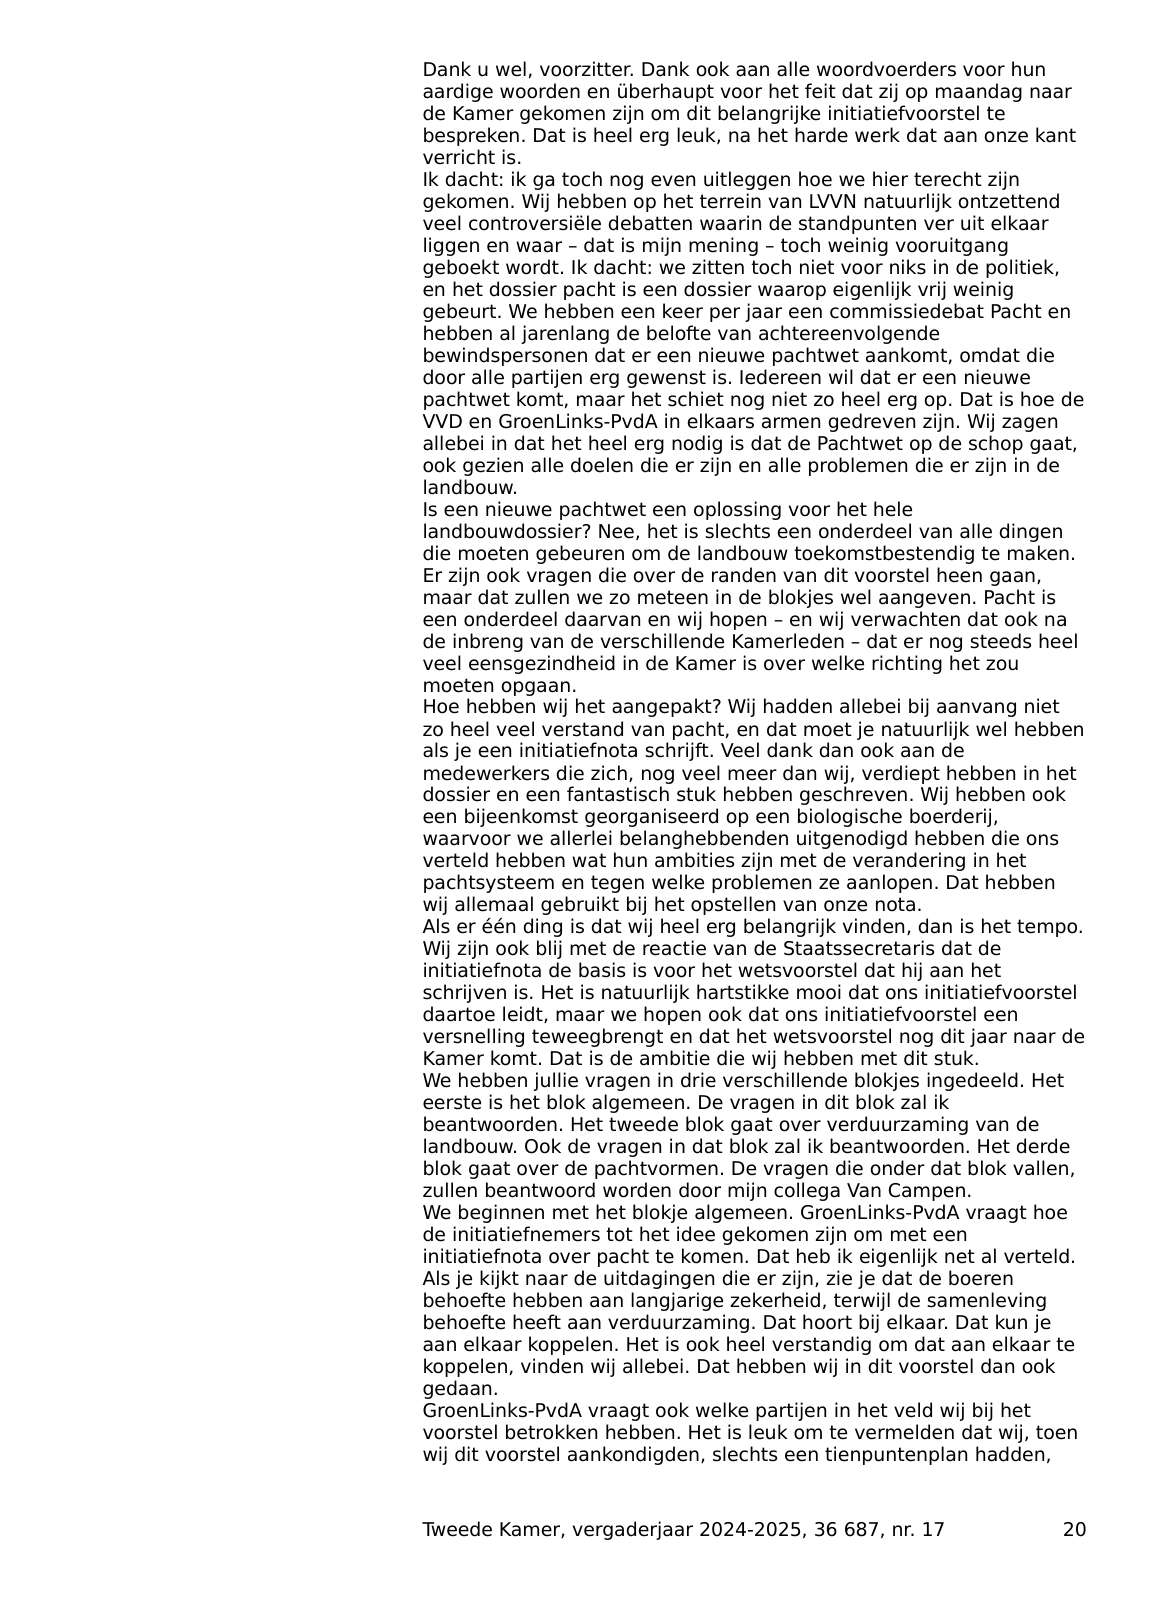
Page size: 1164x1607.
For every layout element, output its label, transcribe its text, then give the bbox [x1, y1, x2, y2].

text Als er één ding is dat wij heel erg belangrijk vinden, dan is het tempo. Wij zijn ook blij met de reactie van de Staatssecretaris dat de initiatiefnota de basis is voor het wetsvoorstel dat hij aan het schrijven is. Het is natuurlijk hartstikke mooi dat ons initiatiefvoorstel daartoe leidt, maar we hopen ook dat ons initiatiefvoorstel een versnelling teweegbrengt en dat het wetsvoorstel nog dit jaar naar de Kamer komt. Dat is de ambitie die wij hebben met dit stuk. [422, 916, 1087, 1070]
text Ik dacht: ik ga toch nog even uitleggen hoe we hier terecht zijn gekomen. Wij hebben op het terrein van LVVN natuurlijk ontzettend veel controversiële debatten waarin de standpunten ver uit elkaar liggen en waar – dat is mijn mening – toch weinig vooruitgang geboekt wordt. Ik dacht: we zitten toch niet voor niks in de politiek, en het dossier pacht is een dossier waarop eigenlijk vrij weinig gebeurt. We hebben een keer per jaar een commissiedebat Pacht en hebben al jarenlang de belofte van achtereenvolgende bewindspersonen dat er een nieuwe pachtwet aankomt, omdat die door alle partijen erg gewenst is. Iedereen wil dat er een nieuwe pachtwet komt, maar het schiet nog niet zo heel erg op. Dat is hoe de VVD en GroenLinks-PvdA in elkaars armen gedreven zijn. Wij zagen allebei in dat het heel erg nodig is dat de Pachtwet op de schop gaat, ook gezien alle doelen die er zijn en alle problemen die er zijn in de landbouw. [422, 169, 1087, 499]
text We hebben jullie vragen in drie verschillende blokjes ingedeeld. Het eerste is het blok algemeen. De vragen in dit blok zal ik beantwoorden. Het tweede blok gaat over verduurzaming van de landbouw. Ook de vragen in dat blok zal ik beantwoorden. Het derde blok gaat over de pachtvormen. De vragen die onder dat blok vallen, zullen beantwoord worden door mijn collega Van Campen. [422, 1070, 1087, 1202]
text We beginnen met het blokje algemeen. GroenLinks-PvdA vraagt hoe de initiatiefnemers tot het idee gekomen zijn om met een initiatiefnota over pacht te komen. Dat heb ik eigenlijk net al verteld. Als je kijkt naar de uitdagingen die er zijn, zie je dat de boeren behoefte hebben aan langjarige zekerheid, terwijl de samenleving behoefte heeft aan verduurzaming. Dat hoort bij elkaar. Dat kun je aan elkaar koppelen. Het is ook heel verstandig om dat aan elkaar te koppelen, vinden wij allebei. Dat hebben wij in dit voorstel dan ook gedaan. [422, 1202, 1087, 1400]
text Dank u wel, voorzitter. Dank ook aan alle woordvoerders voor hun aardige woorden en überhaupt voor het feit dat zij op maandag naar de Kamer gekomen zijn om dit belangrijke initiatiefvoorstel te bespreken. Dat is heel erg leuk, na het harde werk dat aan onze kant verricht is. [422, 59, 1087, 169]
text GroenLinks-PvdA vraagt ook welke partijen in het veld wij bij het voorstel betrokken hebben. Het is leuk om te vermelden dat wij, toen wij dit voorstel aankondigden, slechts een tienpuntenplan hadden, [422, 1400, 1087, 1466]
text Hoe hebben wij het aangepakt? Wij hadden allebei bij aanvang niet zo heel veel verstand van pacht, en dat moet je natuurlijk wel hebben als je een initiatiefnota schrijft. Veel dank dan ook aan de medewerkers die zich, nog veel meer dan wij, verdiept hebben in het dossier en een fantastisch stuk hebben geschreven. Wij hebben ook een bijeenkomst georganiseerd op een biologische boerderij, waarvoor we allerlei belanghebbenden uitgenodigd hebben die ons verteld hebben wat hun ambities zijn met de verandering in het pachtsysteem en tegen welke problemen ze aanlopen. Dat hebben wij allemaal gebruikt bij het opstellen van onze nota. [422, 696, 1087, 916]
text Is een nieuwe pachtwet een oplossing voor het hele landbouwdossier? Nee, het is slechts een onderdeel van alle dingen die moeten gebeuren om de landbouw toekomstbestendig te maken. Er zijn ook vragen die over de randen van dit voorstel heen gaan, maar dat zullen we zo meteen in de blokjes wel aangeven. Pacht is een onderdeel daarvan en wij hopen – en wij verwachten dat ook na de inbreng van de verschillende Kamerleden – dat er nog steeds heel veel eensgezindheid in de Kamer is over welke richting het zou moeten opgaan. [422, 499, 1087, 696]
